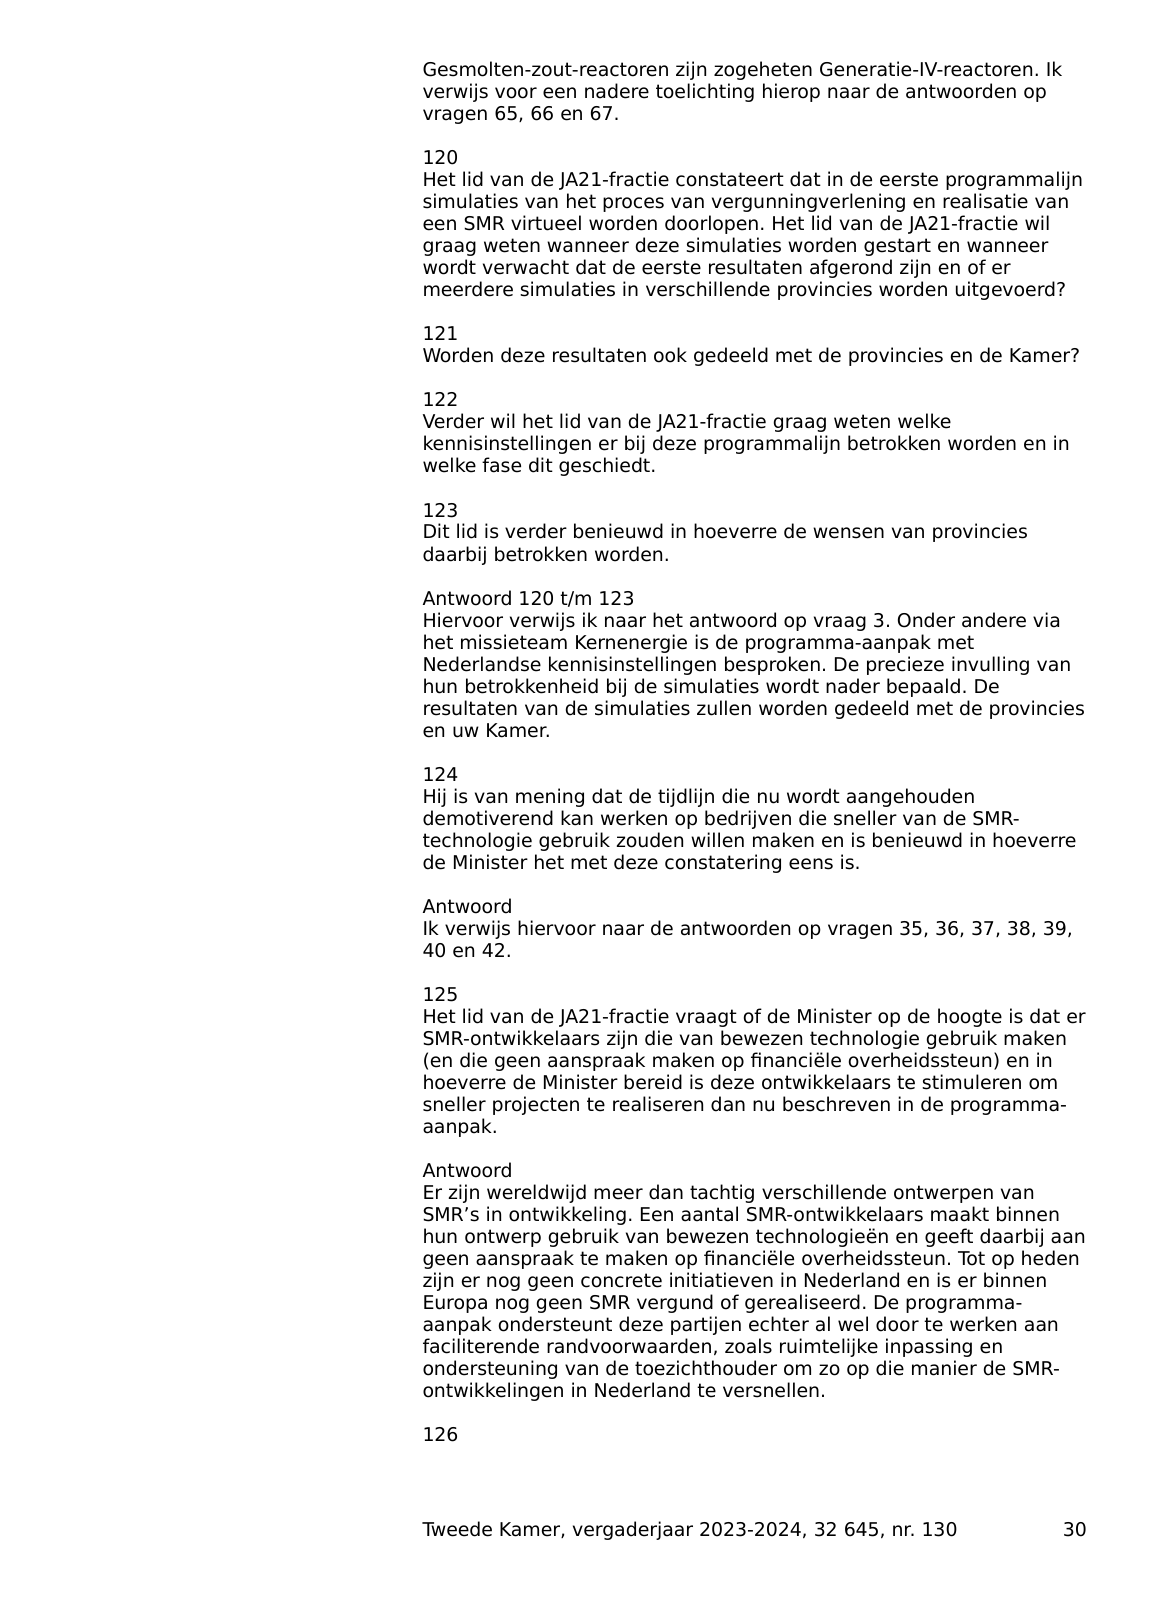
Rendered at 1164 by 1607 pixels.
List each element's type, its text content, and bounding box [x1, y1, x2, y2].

text 122 [422, 389, 1087, 411]
text Antwoord 120 t/m 123 [422, 588, 1087, 609]
text Hij is van mening dat de tijdlijn die nu wordt aangehouden demotiverend kan werken op bedrijven die sneller van de SMR-technologie gebruik zouden willen maken en is benieuwd in hoeverre de Minister het met deze constatering eens is. [422, 786, 1087, 873]
text Antwoord [422, 1160, 1087, 1182]
text Ik verwijs hiervoor naar de antwoorden op vragen 35, 36, 37, 38, 39, 40 en 42. [422, 918, 1087, 962]
text Worden deze resultaten ook gedeeld met de provincies en de Kamer? [422, 345, 1087, 367]
text Er zijn wereldwijd meer dan tachtig verschillende ontwerpen van SMR’s in ontwikkeling. Een aantal SMR-ontwikkelaars maakt binnen hun ontwerp gebruik van bewezen technologieën en geeft daarbij aan geen aanspraak te maken op financiële overheidssteun. Tot op heden zijn er nog geen concrete initiatieven in Nederland en is er binnen Europa nog geen SMR vergund of gerealiseerd. De programma-aanpak ondersteunt deze partijen echter al wel door te werken aan faciliterende randvoorwaarden, zoals ruimtelijke inpassing en ondersteuning van de toezichthouder om zo op die manier de SMR-ontwikkelingen in Nederland te versnellen. [422, 1182, 1087, 1402]
text Hiervoor verwijs ik naar het antwoord op vraag 3. Onder andere via het missieteam Kernenergie is de programma-aanpak met Nederlandse kennisinstellingen besproken. De precieze invulling van hun betrokkenheid bij de simulaties wordt nader bepaald. De resultaten van de simulaties zullen worden gedeeld met de provincies en uw Kamer. [422, 609, 1087, 741]
text 123 [422, 499, 1087, 521]
text 121 [422, 323, 1087, 345]
text Gesmolten-zout-reactoren zijn zogeheten Generatie-IV-reactoren. Ik verwijs voor een nadere toelichting hierop naar de antwoorden op vragen 65, 66 en 67. [422, 59, 1087, 125]
text 124 [422, 764, 1087, 786]
text Antwoord [422, 896, 1087, 918]
text Het lid van de JA21-fractie constateert dat in de eerste programmalijn simulaties van het proces van vergunningverlening en realisatie van een SMR virtueel worden doorlopen. Het lid van de JA21-fractie wil graag weten wanneer deze simulaties worden gestart en wanneer wordt verwacht dat de eerste resultaten afgerond zijn en of er meerdere simulaties in verschillende provincies worden uitgevoerd? [422, 169, 1087, 301]
text 120 [422, 147, 1087, 169]
text Verder wil het lid van de JA21-fractie graag weten welke kennisinstellingen er bij deze programmalijn betrokken worden en in welke fase dit geschiedt. [422, 411, 1087, 477]
text Dit lid is verder benieuwd in hoeverre de wensen van provincies daarbij betrokken worden. [422, 521, 1087, 565]
text 125 [422, 984, 1087, 1006]
text Het lid van de JA21-fractie vraagt of de Minister op de hoogte is dat er SMR-ontwikkelaars zijn die van bewezen technologie gebruik maken (en die geen aanspraak maken op financiële overheidssteun) en in hoeverre de Minister bereid is deze ontwikkelaars te stimuleren om sneller projecten te realiseren dan nu beschreven in de programma-aanpak. [422, 1006, 1087, 1138]
text 126 [422, 1424, 1087, 1446]
